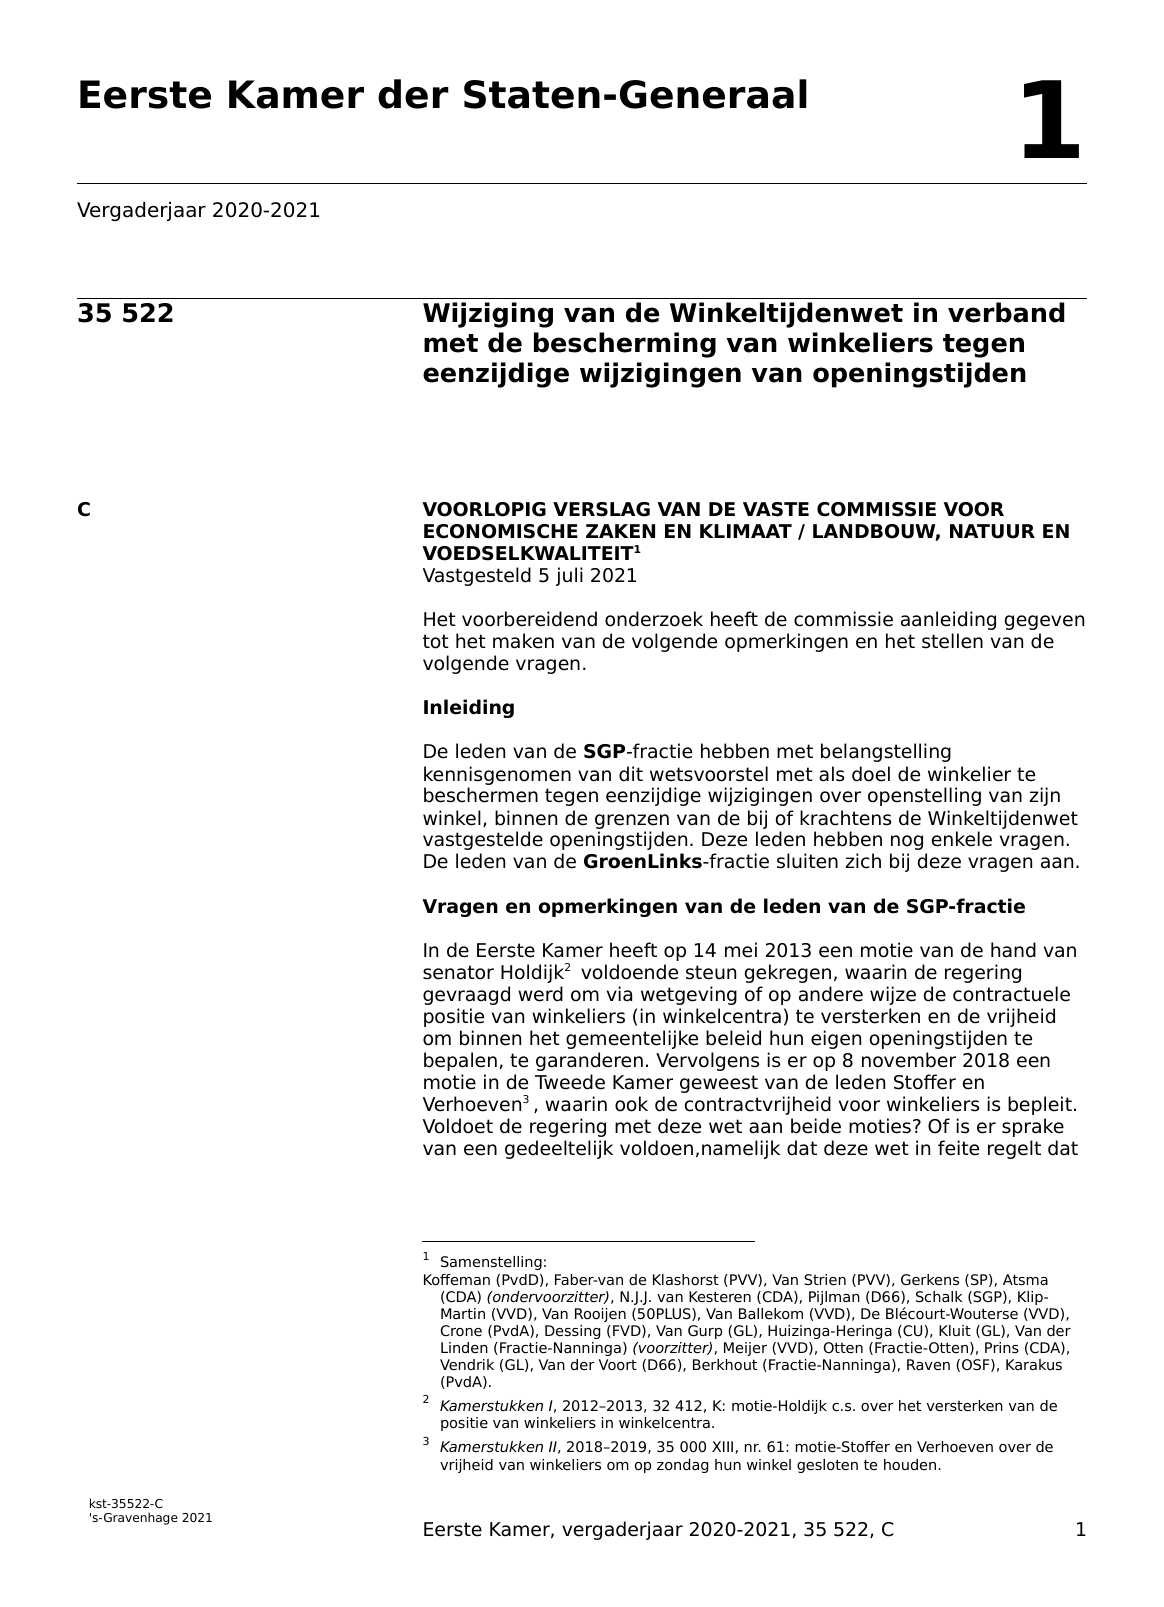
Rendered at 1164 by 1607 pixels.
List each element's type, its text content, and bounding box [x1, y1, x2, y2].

text 's-Gravenhage 2021 [88, 1511, 323, 1525]
subtitle 35 522 Wijziging van de Winkeltijdenwet in verband met de bescherming van winkeliers tegen eenzijdige wijzigingen van openingstijden [77, 299, 1087, 388]
table_header Eerste Kamer der Staten-Generaal [77, 59, 886, 183]
text Kamerstukken II, 2018–2019, 35 000 XIII, nr. 61: motie-Stoffer en Verhoeven over de vrijheid van winkeliers om op zondag hun winkel gesloten te houden. [422, 1435, 1087, 1474]
table_header 1 [886, 59, 1087, 183]
text Kamerstukken I, 2012–2013, 32 412, K: motie-Holdijk c.s. over het versterken van de positie van winkeliers in winkelcentra. [422, 1393, 1087, 1432]
table_cell Vergaderjaar 2020-2021 [77, 184, 1087, 298]
text Koffeman (PvdD), Faber-van de Klashorst (PVV), Van Strien (PVV), Gerkens (SP), Atsma (CDA) (ondervoorzitter), N.J.J. van Kesteren (CDA), Pijlman (D66), Schalk (SGP), Klip-Martin (VVD), Van Rooijen (50PLUS), Van Ballekom (VVD), De Blécourt-Wouterse (VVD), Crone (PvdA), Dessing (FVD), Van Gurp (GL), Huizinga-Heringa (CU), Kluit (GL), Van der Linden (Fractie-Nanninga) (voorzitter), Meijer (VVD), Otten (Fractie-Otten), Prins (CDA), Vendrik (GL), Van der Voort (D66), Berkhout (Fractie-Nanninga), Raven (OSF), Karakus (PvdA). [422, 1272, 1087, 1391]
subtitle C VOORLOPIG VERSLAG VAN DE VASTE COMMISSIE VOOR ECONOMISCHE ZAKEN EN KLIMAAT / LANDBOUW, NATUUR EN VOEDSELKWALITEIT [77, 499, 1087, 565]
text Het voorbereidend onderzoek heeft de commissie aanleiding gegeven tot het maken van de volgende opmerkingen en het stellen van de volgende vragen. [422, 609, 1087, 675]
text kst-35522-C [88, 1497, 323, 1511]
text De leden van de SGP-fractie hebben met belangstelling kennisgenomen van dit wetsvoorstel met als doel de winkelier te beschermen tegen eenzijdige wijzigingen over openstelling van zijn winkel, binnen de grenzen van de bij of krachtens de Winkeltijdenwet vastgestelde openingstijden. Deze leden hebben nog enkele vragen. De leden van de GroenLinks-fractie sluiten zich bij deze vragen aan. [422, 741, 1087, 873]
subtitle Vragen en opmerkingen van de leden van de SGP-fractie [422, 896, 1087, 917]
text In de Eerste Kamer heeft op 14 mei 2013 een motie van de hand van senator Holdijk voldoende steun gekregen, waarin de regering gevraagd werd om via wetgeving of op andere wijze de contractuele positie van winkeliers (in winkelcentra) te versterken en de vrijheid om binnen het gemeentelijke beleid hun eigen openingstijden te bepalen, te garanderen. Vervolgens is er op 8 november 2018 een motie in de Tweede Kamer geweest van de leden Stoffer en Verhoeven, waarin ook de contractvrijheid voor winkeliers is bepleit. Voldoet de regering met deze wet aan beide moties? Of is er sprake van een gedeeltelijk voldoen,namelijk dat deze wet in feite regelt dat [422, 940, 1087, 1159]
subtitle Inleiding [422, 697, 1087, 719]
text Samenstelling: [422, 1250, 1087, 1272]
text Vastgesteld 5 juli 2021 [422, 565, 1087, 587]
